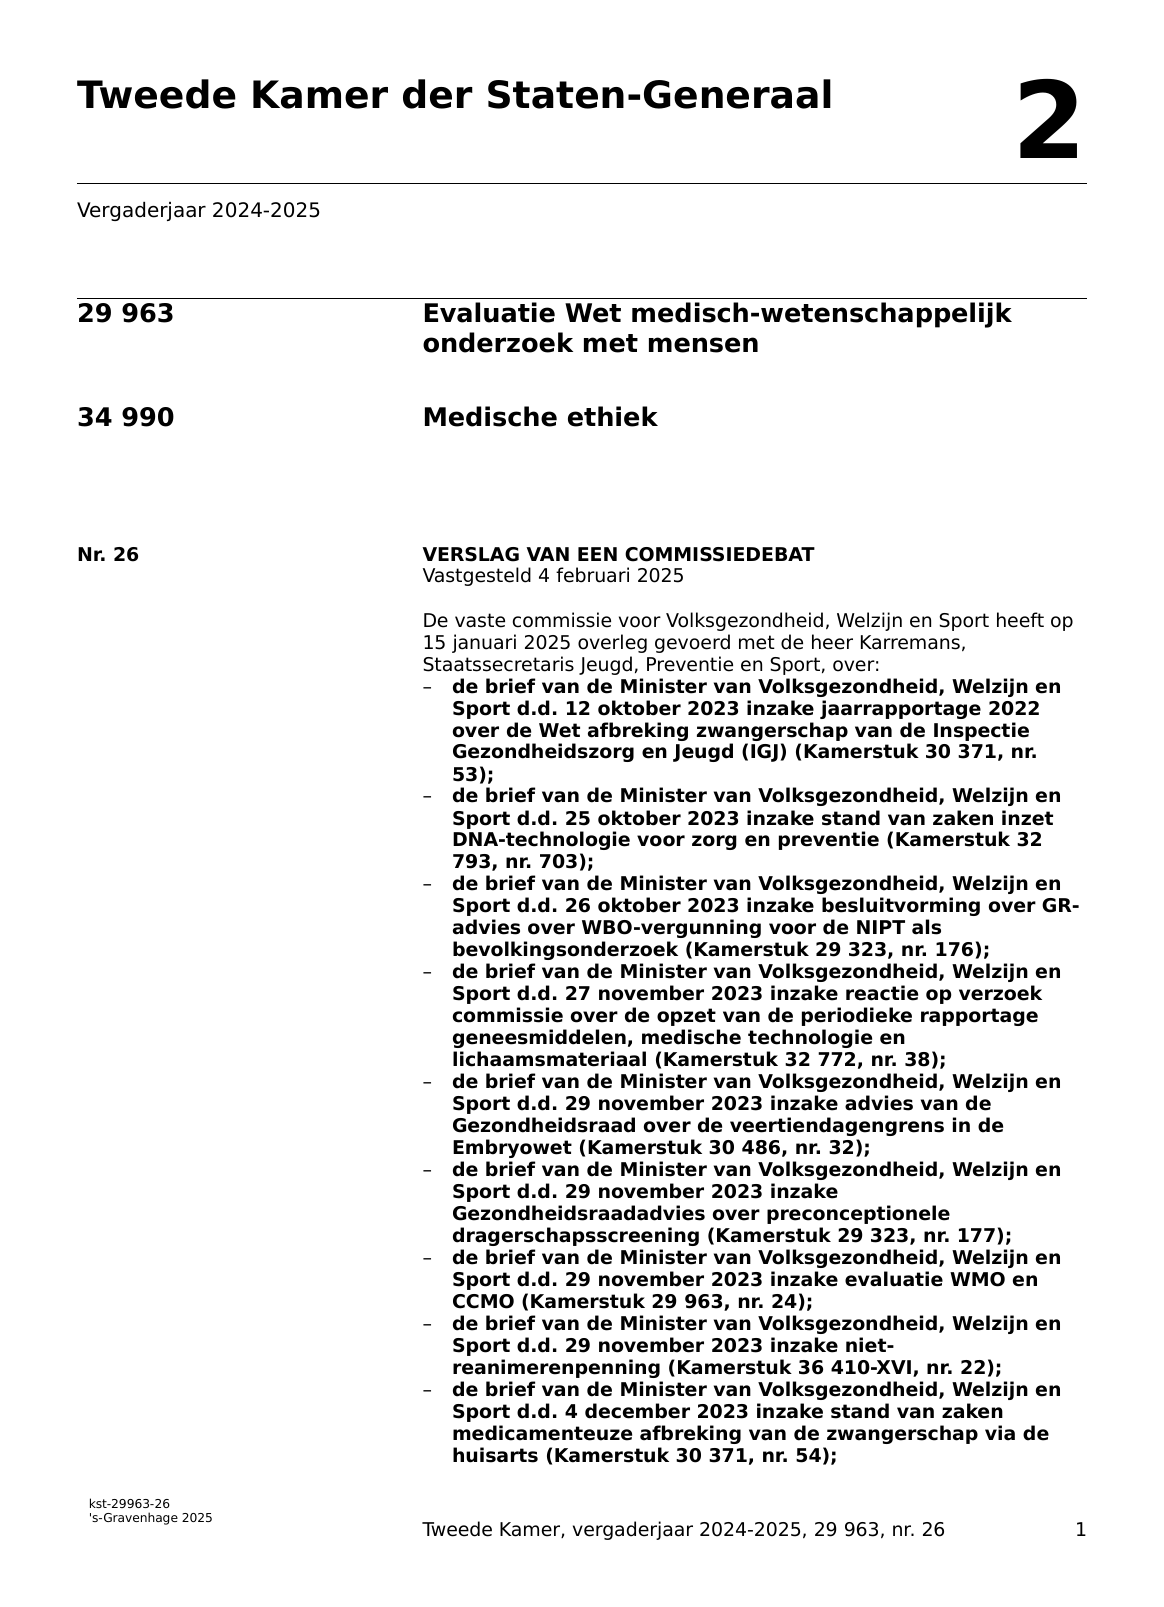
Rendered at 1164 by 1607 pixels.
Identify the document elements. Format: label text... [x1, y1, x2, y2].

text – de brief van de Minister van Volksgezondheid, Welzijn en Sport d.d. 25 oktober 2023 inzake stand van zaken inzet DNA-technologie voor zorg en preventie (Kamerstuk 32 793, nr. 703); [422, 785, 1087, 873]
subtitle 29 963 Evaluatie Wet medisch-wetenschappelijk onderzoek met mensen [77, 299, 1087, 358]
text – de brief van de Minister van Volksgezondheid, Welzijn en Sport d.d. 27 november 2023 inzake reactie op verzoek commissie over de opzet van de periodieke rapportage geneesmiddelen, medische technologie en lichaamsmateriaal (Kamerstuk 32 772, nr. 38); [422, 961, 1087, 1071]
subtitle 34 990 Medische ethiek [77, 403, 1087, 432]
text – de brief van de Minister van Volksgezondheid, Welzijn en Sport d.d. 29 november 2023 inzake evaluatie WMO en CCMO (Kamerstuk 29 963, nr. 24); [422, 1247, 1087, 1313]
text kst-29963-26 [88, 1497, 323, 1511]
text 's-Gravenhage 2025 [88, 1511, 323, 1525]
subtitle Nr. 26 VERSLAG VAN EEN COMMISSIEDEBAT [77, 543, 1087, 565]
text – de brief van de Minister van Volksgezondheid, Welzijn en Sport d.d. 29 november 2023 inzake Gezondheidsraadadvies over preconceptionele dragerschapsscreening (Kamerstuk 29 323, nr. 177); [422, 1159, 1087, 1247]
text – de brief van de Minister van Volksgezondheid, Welzijn en Sport d.d. 29 november 2023 inzake advies van de Gezondheidsraad over de veertiendagengrens in de Embryowet (Kamerstuk 30 486, nr. 32); [422, 1071, 1087, 1159]
text – de brief van de Minister van Volksgezondheid, Welzijn en Sport d.d. 12 oktober 2023 inzake jaarrapportage 2022 over de Wet afbreking zwangerschap van de Inspectie Gezondheidszorg en Jeugd (IGJ) (Kamerstuk 30 371, nr. 53); [422, 676, 1087, 785]
table_header Tweede Kamer der Staten-Generaal [77, 59, 886, 183]
text – de brief van de Minister van Volksgezondheid, Welzijn en Sport d.d. 29 november 2023 inzake niet-reanimerenpenning (Kamerstuk 36 410-XVI, nr. 22); [422, 1313, 1087, 1379]
text De vaste commissie voor Volksgezondheid, Welzijn en Sport heeft op 15 januari 2025 overleg gevoerd met de heer Karremans, Staatssecretaris Jeugd, Preventie en Sport, over: [422, 609, 1087, 676]
table_cell Vergaderjaar 2024-2025 [77, 184, 1087, 298]
text – de brief van de Minister van Volksgezondheid, Welzijn en Sport d.d. 4 december 2023 inzake stand van zaken medicamenteuze afbreking van de zwangerschap via de huisarts (Kamerstuk 30 371, nr. 54); [422, 1379, 1087, 1467]
text – de brief van de Minister van Volksgezondheid, Welzijn en Sport d.d. 26 oktober 2023 inzake besluitvorming over GR-advies over WBO-vergunning voor de NIPT als bevolkingsonderzoek (Kamerstuk 29 323, nr. 176); [422, 873, 1087, 961]
table_header 2 [886, 59, 1087, 183]
text Vastgesteld 4 februari 2025 [422, 565, 1087, 587]
